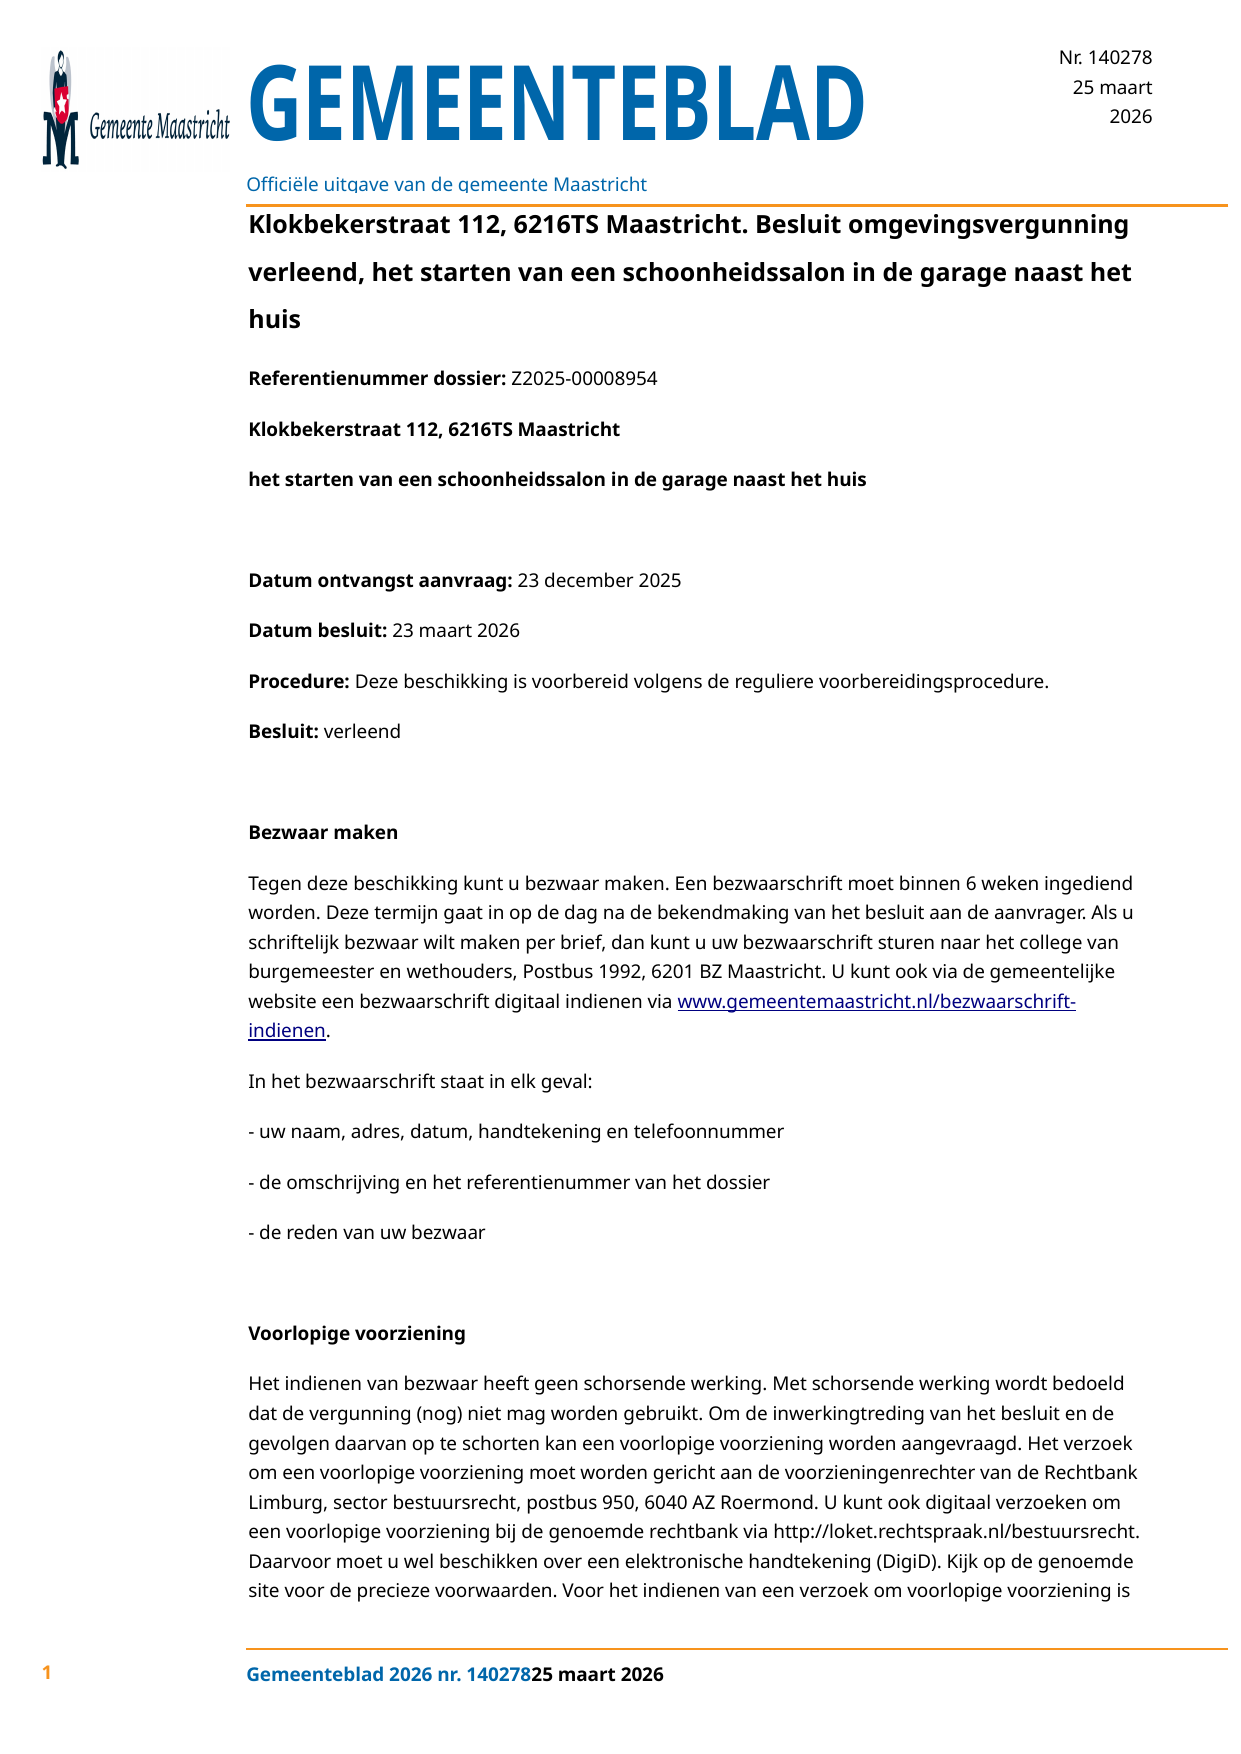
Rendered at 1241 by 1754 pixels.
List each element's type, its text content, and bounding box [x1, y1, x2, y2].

text Datum besluit: 23 maart 2026 [248, 618, 1152, 643]
text In het bezwaarschrift staat in elk geval: [248, 1068, 1152, 1094]
text Besluit: verleend [248, 718, 1152, 744]
text - de omschrijving en het referentienummer van het dossier [248, 1169, 1152, 1194]
text Bezwaar maken [248, 819, 1152, 845]
text Klokbekerstraat 112, 6216TS Maastricht. Besluit omgevingsvergunning verleend, het starten van een schoonheidssalon in de garage naast het huis [248, 207, 1152, 336]
text - de reden van uw bezwaar [248, 1219, 1152, 1245]
text Het indienen van bezwaar heeft geen schorsende werking. Met schorsende werking wordt bedoeld dat de vergunning (nog) niet mag worden gebruikt. Om de inwerkingtreding van het besluit en de gevolgen daarvan op te schorten kan een voorlopige voorziening worden aangevraagd. Het verzoek om een voorlopige voorziening moet worden gericht aan de voorzieningenrechter van de Rechtbank Limburg, sector bestuursrecht, postbus 950, 6040 AZ Roermond. U kunt ook digitaal verzoeken om een voorlopige voorziening bij de genoemde rechtbank via http://loket.rechtspraak.nl/bestuursrecht. Daarvoor moet u wel beschikken over een elektronische handtekening (DigiD). Kijk op de genoemde site voor de precieze voorwaarden. Voor het indienen van een verzoek om voorlopige voorziening is [248, 1371, 1152, 1603]
text het starten van een schoonheidssalon in de garage naast het huis [248, 466, 1152, 492]
text Procedure: Deze beschikking is voorbereid volgens de reguliere voorbereidingsprocedure. [248, 668, 1152, 694]
text Voorlopige voorziening [248, 1320, 1152, 1346]
picture [41, 47, 231, 172]
text Tegen deze beschikking kunt u bezwaar maken. Een bezwaarschrift moet binnen 6 weken ingediend worden. Deze termijn gaat in op de dag na de bekendmaking van het besluit aan de aanvrager. Als u schriftelijk bezwaar wilt maken per brief, dan kunt u uw bezwaarschrift sturen naar het college van burgemeester en wethouders, Postbus 1992, 6201 BZ Maastricht. U kunt ook via de gemeentelijke website een bezwaarschrift digitaal indienen via www.gemeentemaastricht.nl/bezwaarschrift-indienen. [248, 870, 1152, 1043]
text - uw naam, adres, datum, handtekening en telefoonnummer [248, 1118, 1152, 1144]
text Klokbekerstraat 112, 6216TS Maastricht [248, 416, 1152, 442]
text Datum ontvangst aanvraag: 23 december 2025 [248, 567, 1152, 593]
text Referentienummer dossier: Z2025-00008954 [248, 366, 1152, 391]
